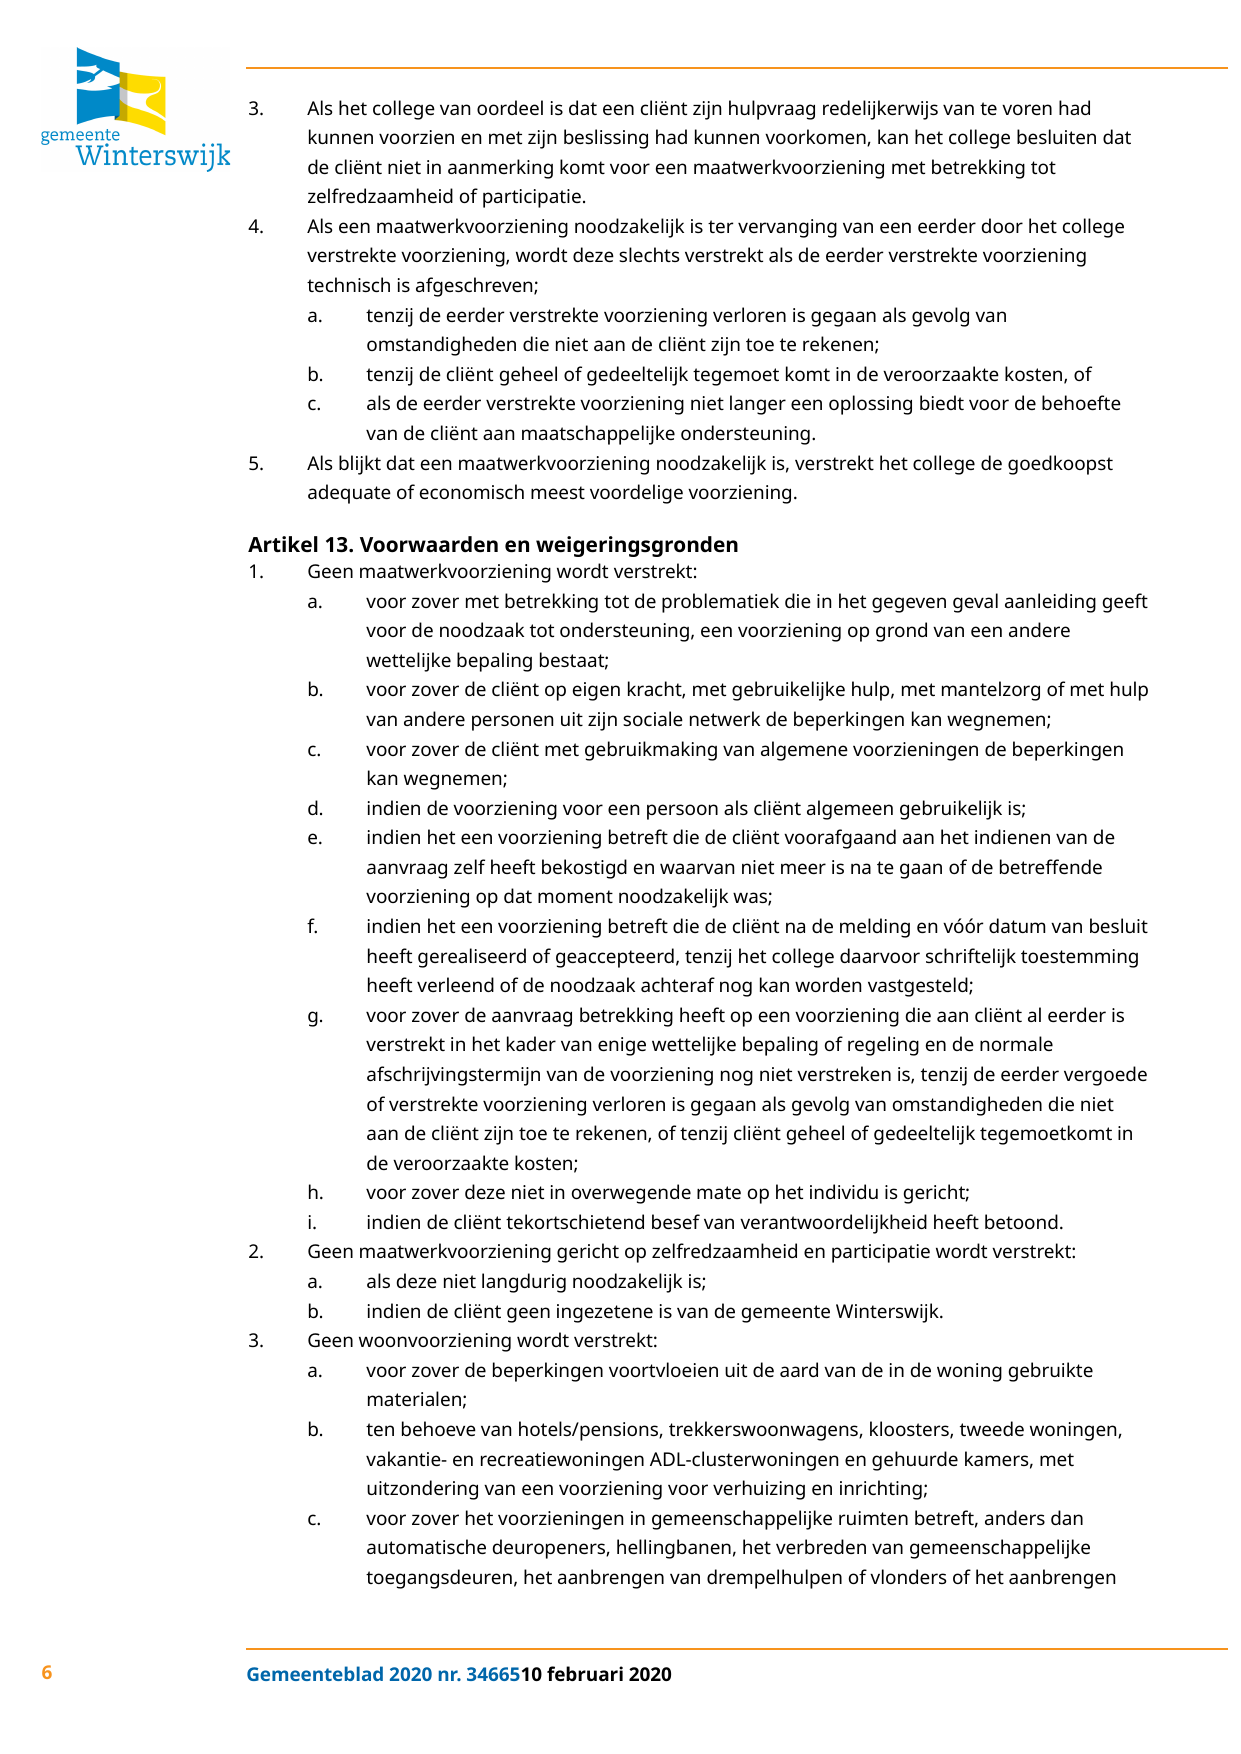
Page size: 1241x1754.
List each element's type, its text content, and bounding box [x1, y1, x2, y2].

list voor zover het voorzieningen in gemeenschappelijke ruimten betreft, anders dan automatische deuropeners, hellingbanen, het verbreden van gemeenschappelijke toegangsdeuren, het aanbrengen van drempelhulpen of vlonders of het aanbrengen [307, 1505, 1152, 1590]
list tenzij de eerder verstrekte voorziening verloren is gegaan als gevolg van omstandigheden die niet aan de cliënt zijn toe te rekenen; [307, 302, 1152, 357]
list voor zover de cliënt met gebruikmaking van algemene voorzieningen de beperkingen kan wegnemen; [307, 736, 1152, 791]
list indien de voorziening voor een persoon als cliënt algemeen gebruikelijk is; [307, 795, 1152, 821]
list Geen woonvoorziening wordt verstrekt: [248, 1327, 1152, 1353]
list tenzij de cliënt geheel of gedeeltelijk tegemoet komt in de veroorzaakte kosten, of [307, 361, 1152, 387]
list voor zover met betrekking tot de problematiek die in het gegeven geval aanleiding geeft voor de noodzaak tot ondersteuning, een voorziening op grond van een andere wettelijke bepaling bestaat; [307, 588, 1152, 673]
list Als een maatwerkvoorziening noodzakelijk is ter vervanging van een eerder door het college verstrekte voorziening, wordt deze slechts verstrekt als de eerder verstrekte voorziening technisch is afgeschreven; [248, 213, 1152, 298]
list Geen maatwerkvoorziening wordt verstrekt: [248, 558, 1152, 584]
list voor zover de cliënt op eigen kracht, met gebruikelijke hulp, met mantelzorg of met hulp van andere personen uit zijn sociale netwerk de beperkingen kan wegnemen; [307, 677, 1152, 732]
list indien de cliënt geen ingezetene is van de gemeente Winterswijk. [307, 1298, 1152, 1323]
text Artikel 13. Voorwaarden en weigeringsgronden [248, 530, 1152, 558]
list als deze niet langdurig noodzakelijk is; [307, 1268, 1152, 1294]
list indien het een voorziening betreft die de cliënt voorafgaand aan het indienen van de aanvraag zelf heeft bekostigd en waarvan niet meer is na te gaan of de betreffende voorziening op dat moment noodzakelijk was; [307, 824, 1152, 909]
list indien de cliënt tekortschietend besef van verantwoordelijkheid heeft betoond. [307, 1209, 1152, 1235]
list voor zover de aanvraag betrekking heeft op een voorziening die aan cliënt al eerder is verstrekt in het kader van enige wettelijke bepaling of regeling en de normale afschrijvingstermijn van de voorziening nog niet verstreken is, tenzij de eerder vergoede of verstrekte voorziening verloren is gegaan als gevolg van omstandigheden die niet aan de cliënt zijn toe te rekenen, of tenzij cliënt geheel of gedeeltelijk tegemoetkomt in de veroorzaakte kosten; [307, 1002, 1152, 1176]
list als de eerder verstrekte voorziening niet langer een oplossing biedt voor de behoefte van de cliënt aan maatschappelijke ondersteuning. [307, 391, 1152, 446]
picture [41, 47, 231, 172]
list Als het college van oordeel is dat een cliënt zijn hulpvraag redelijkerwijs van te voren had kunnen voorzien en met zijn beslissing had kunnen voorkomen, kan het college besluiten dat de cliënt niet in aanmerking komt voor een maatwerkvoorziening met betrekking tot zelfredzaamheid of participatie. [248, 95, 1152, 209]
list ten behoeve van hotels/pensions, trekkerswoonwagens, kloosters, tweede woningen, vakantie- en recreatiewoningen ADL-clusterwoningen en gehuurde kamers, met uitzondering van een voorziening voor verhuizing en inrichting; [307, 1416, 1152, 1501]
list voor zover de beperkingen voortvloeien uit de aard van de in de woning gebruikte materialen; [307, 1357, 1152, 1412]
list voor zover deze niet in overwegende mate op het individu is gericht; [307, 1179, 1152, 1205]
list indien het een voorziening betreft die de cliënt na de melding en vóór datum van besluit heeft gerealiseerd of geaccepteerd, tenzij het college daarvoor schriftelijk toestemming heeft verleend of de noodzaak achteraf nog kan worden vastgesteld; [307, 913, 1152, 998]
list Als blijkt dat een maatwerkvoorziening noodzakelijk is, verstrekt het college de goedkoopst adequate of economisch meest voordelige voorziening. [248, 450, 1152, 505]
list Geen maatwerkvoorziening gericht op zelfredzaamheid en participatie wordt verstrekt: [248, 1239, 1152, 1264]
picture [225, 153, 231, 162]
